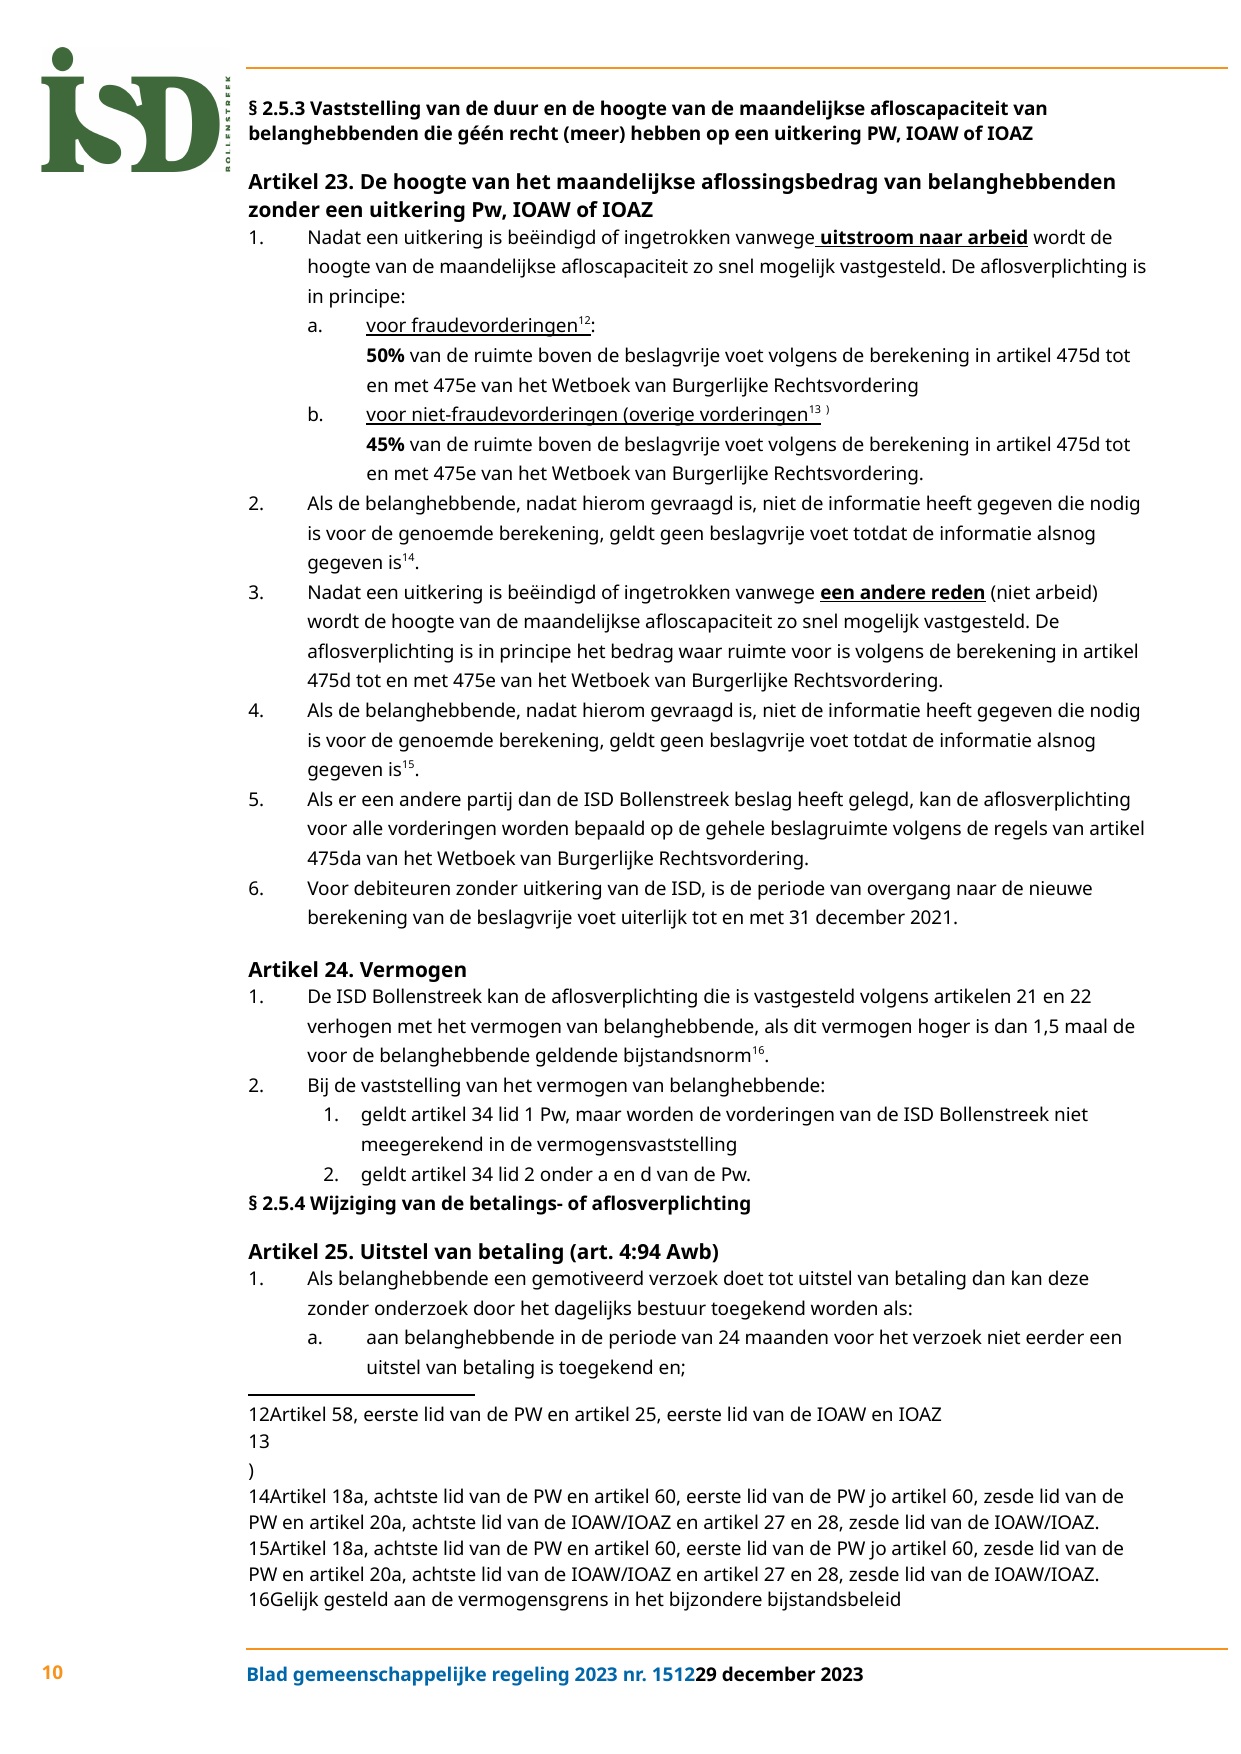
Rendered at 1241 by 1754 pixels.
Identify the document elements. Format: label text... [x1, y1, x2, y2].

picture [41, 47, 231, 172]
list geldt artikel 34 lid 2 onder a en d van de Pw. [323, 1161, 1152, 1186]
text § 2.5.3 Vaststelling van de duur en de hoogte van de maandelijkse afloscapaciteit van belanghebbenden die géén recht (meer) hebben op een uitkering PW, IOAW of IOAZ [248, 95, 1152, 146]
list 45% van de ruimte boven de beslagvrije voet volgens de berekening in artikel 475d tot en met 475e van het Wetboek van Burgerlijke Rechtsvordering. [307, 431, 1152, 486]
text Artikel 24. Vermogen [248, 955, 1152, 983]
list Artikel 58, eerste lid van de PW en artikel 25, eerste lid van de IOAW en IOAZ [248, 1401, 1152, 1427]
list Artikel 18a, achtste lid van de PW en artikel 60, eerste lid van de PW jo artikel 60, zesde lid van de PW en artikel 20a, achtste lid van de IOAW/IOAZ en artikel 27 en 28, zesde lid van de IOAW/IOAZ. [248, 1483, 1152, 1535]
list De ISD Bollenstreek kan de aflosverplichting die is vastgesteld volgens artikelen 21 en 22 verhogen met het vermogen van belanghebbende, als dit vermogen hoger is dan 1,5 maal de voor de belanghebbende geldende bijstandsnorm. [248, 983, 1152, 1068]
list Nadat een uitkering is beëindigd of ingetrokken vanwege uitstroom naar arbeid wordt de hoogte van de maandelijkse afloscapaciteit zo snel mogelijk vastgesteld. De aflosverplichting is in principe: [248, 224, 1152, 309]
list voor niet-fraudevorderingen (overige vorderingen [307, 401, 1152, 427]
list Artikel 18a, achtste lid van de PW en artikel 60, eerste lid van de PW jo artikel 60, zesde lid van de PW en artikel 20a, achtste lid van de IOAW/IOAZ en artikel 27 en 28, zesde lid van de IOAW/IOAZ. [248, 1535, 1152, 1586]
list Als de belanghebbende, nadat hierom gevraagd is, niet de informatie heeft gegeven die nodig is voor de genoemde berekening, geldt geen beslagvrije voet totdat de informatie alsnog gegeven is. [248, 697, 1152, 782]
list Bij de vaststelling van het vermogen van belanghebbende: [248, 1072, 1152, 1098]
list Nadat een uitkering is beëindigd of ingetrokken vanwege een andere reden (niet arbeid) wordt de hoogte van de maandelijkse afloscapaciteit zo snel mogelijk vastgesteld. De aflosverplichting is in principe het bedrag waar ruimte voor is volgens de berekening in artikel 475d tot en met 475e van het Wetboek van Burgerlijke Rechtsvordering. [248, 579, 1152, 693]
text Artikel 23. De hoogte van het maandelijkse aflossingsbedrag van belanghebbenden zonder een uitkering Pw, IOAW of IOAZ [248, 167, 1152, 224]
list 50% van de ruimte boven de beslagvrije voet volgens de berekening in artikel 475d tot en met 475e van het Wetboek van Burgerlijke Rechtsvordering [307, 342, 1152, 398]
list Als de belanghebbende, nadat hierom gevraagd is, niet de informatie heeft gegeven die nodig is voor de genoemde berekening, geldt geen beslagvrije voet totdat de informatie alsnog gegeven is. [248, 490, 1152, 575]
list Voor debiteuren zonder uitkering van de ISD, is de periode van overgang naar de nieuwe berekening van de beslagvrije voet uiterlijk tot en met 31 december 2021. [248, 875, 1152, 930]
list voor fraudevorderingen: [307, 313, 1152, 338]
list Als er een andere partij dan de ISD Bollenstreek beslag heeft gelegd, kan de aflosverplichting voor alle vorderingen worden bepaald op de gehele beslagruimte volgens de regels van artikel 475da van het Wetboek van Burgerlijke Rechtsvordering. [248, 786, 1152, 871]
text § 2.5.4 Wijziging van de betalings- of aflosverplichting [248, 1190, 1152, 1216]
list Als belanghebbende een gemotiveerd verzoek doet tot uitstel van betaling dan kan deze zonder onderzoek door het dagelijks bestuur toegekend worden als: [248, 1265, 1152, 1321]
text Artikel 25. Uitstel van betaling (art. 4:94 Awb) [248, 1237, 1152, 1265]
list aan belanghebbende in de periode van 24 maanden voor het verzoek niet eerder een uitstel van betaling is toegekend en; [307, 1324, 1152, 1380]
list Gelijk gesteld aan de vermogensgrens in het bijzondere bijstandsbeleid [248, 1586, 1152, 1612]
list geldt artikel 34 lid 1 Pw, maar worden de vorderingen van de ISD Bollenstreek niet meegerekend in de vermogensvaststelling [323, 1102, 1152, 1157]
